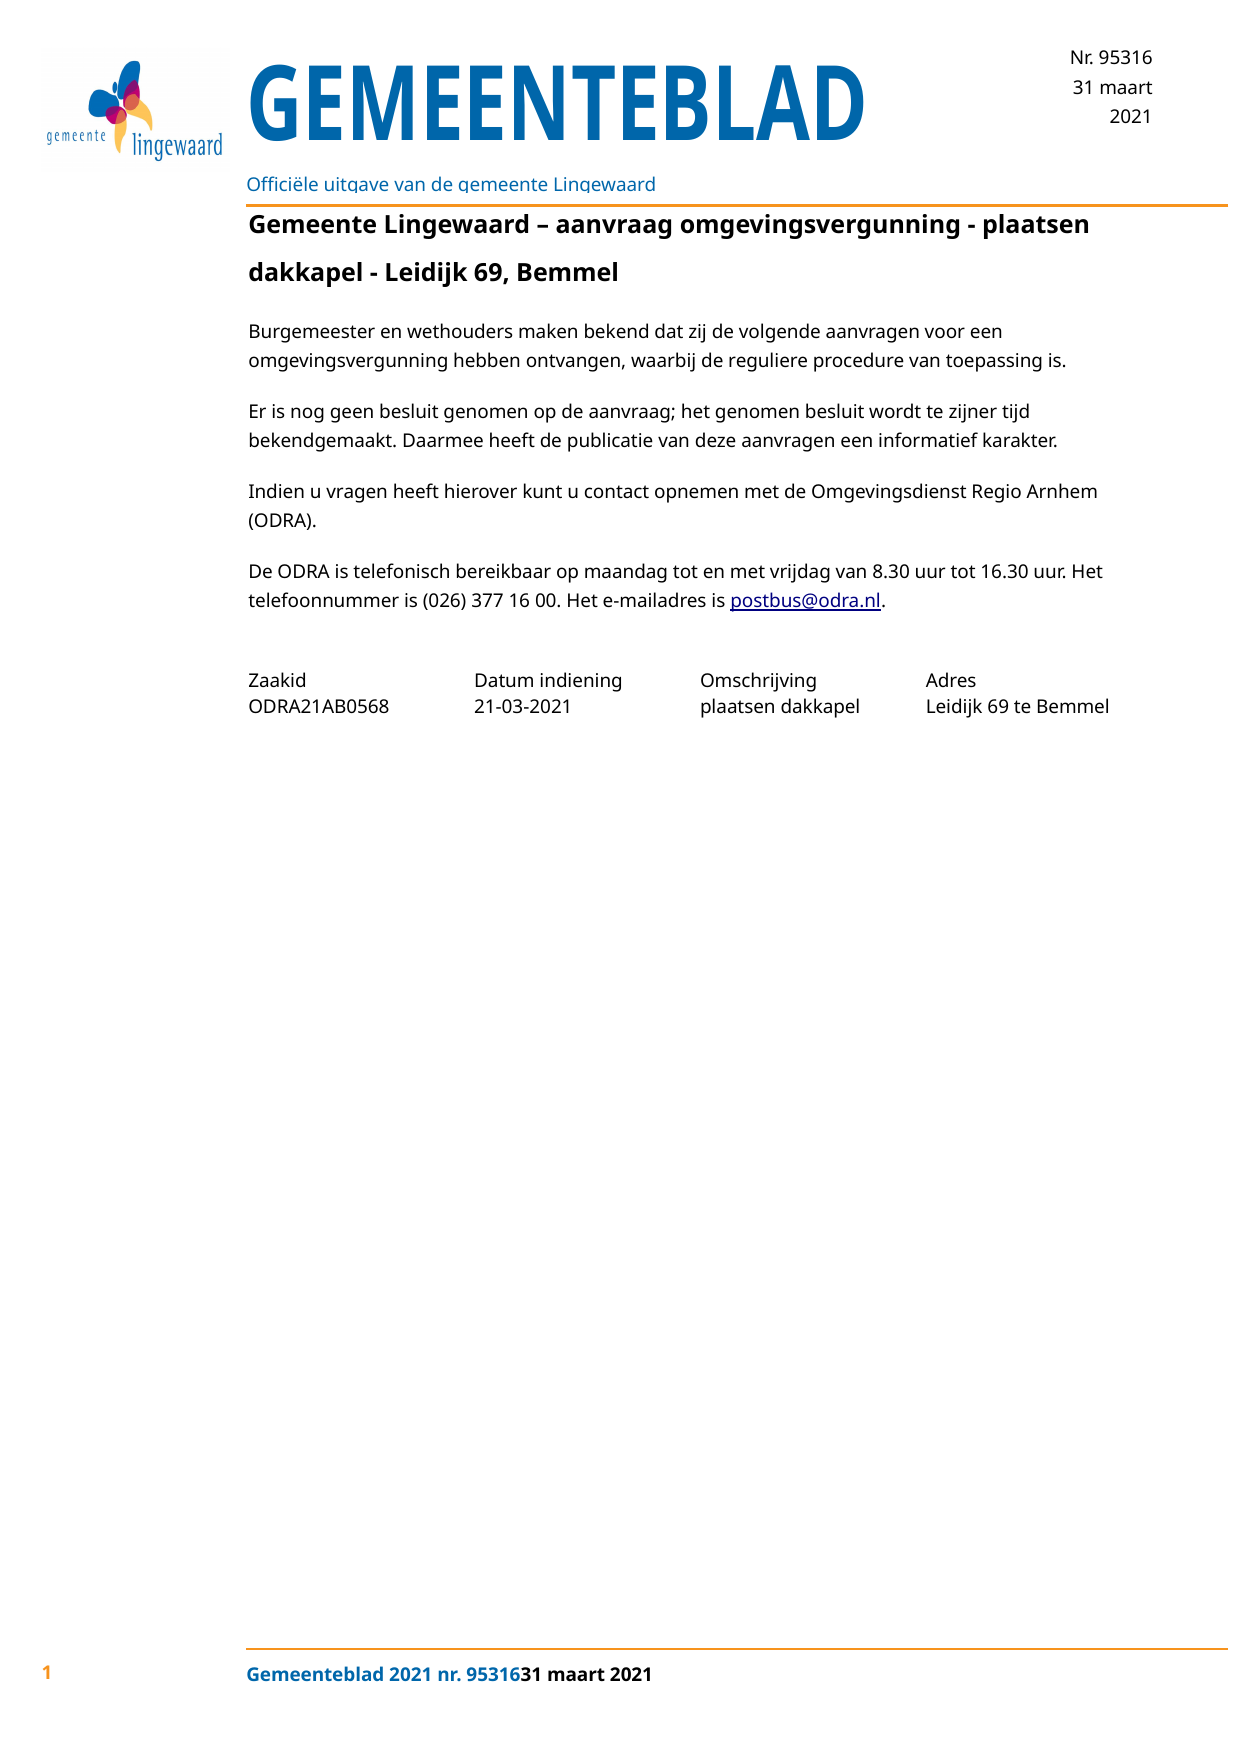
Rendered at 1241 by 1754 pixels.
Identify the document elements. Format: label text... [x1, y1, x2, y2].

text Burgemeester en wethouders maken bekend dat zij de volgende aanvragen voor een omgevingsvergunning hebben ontvangen, waarbij de reguliere procedure van toepassing is. [248, 318, 1152, 373]
table_cell plaatsen dakkapel [700, 693, 926, 719]
text Er is nog geen besluit genomen op de aanvraag; het genomen besluit wordt te zijner tijd bekendgemaakt. Daarmee heeft de publicatie van deze aanvragen een informatief karakter. [248, 398, 1152, 453]
text De ODRA is telefonisch bereikbaar op maandag tot en met vrijdag van 8.30 uur tot 16.30 uur. Het telefoonnummer is (026) 377 16 00. Het e-mailadres is postbus@odra.nl. [248, 558, 1152, 613]
text Indien u vragen heeft hierover kunt u contact opnemen met de Omgevingsdienst Regio Arnhem (ODRA). [248, 478, 1152, 533]
text Gemeente Lingewaard – aanvraag omgevingsvergunning - plaatsen dakkapel - Leidijk 69, Bemmel [248, 207, 1152, 288]
table_header Zaakid [248, 668, 474, 693]
table_cell Leidijk 69 te Bemmel [926, 693, 1152, 719]
table_header Adres [926, 668, 1152, 693]
picture [41, 47, 231, 172]
table_cell ODRA21AB0568 [248, 693, 474, 719]
table_header Datum indiening [474, 668, 700, 693]
table_cell 21-03-2021 [474, 693, 700, 719]
table_header Omschrijving [700, 668, 926, 693]
